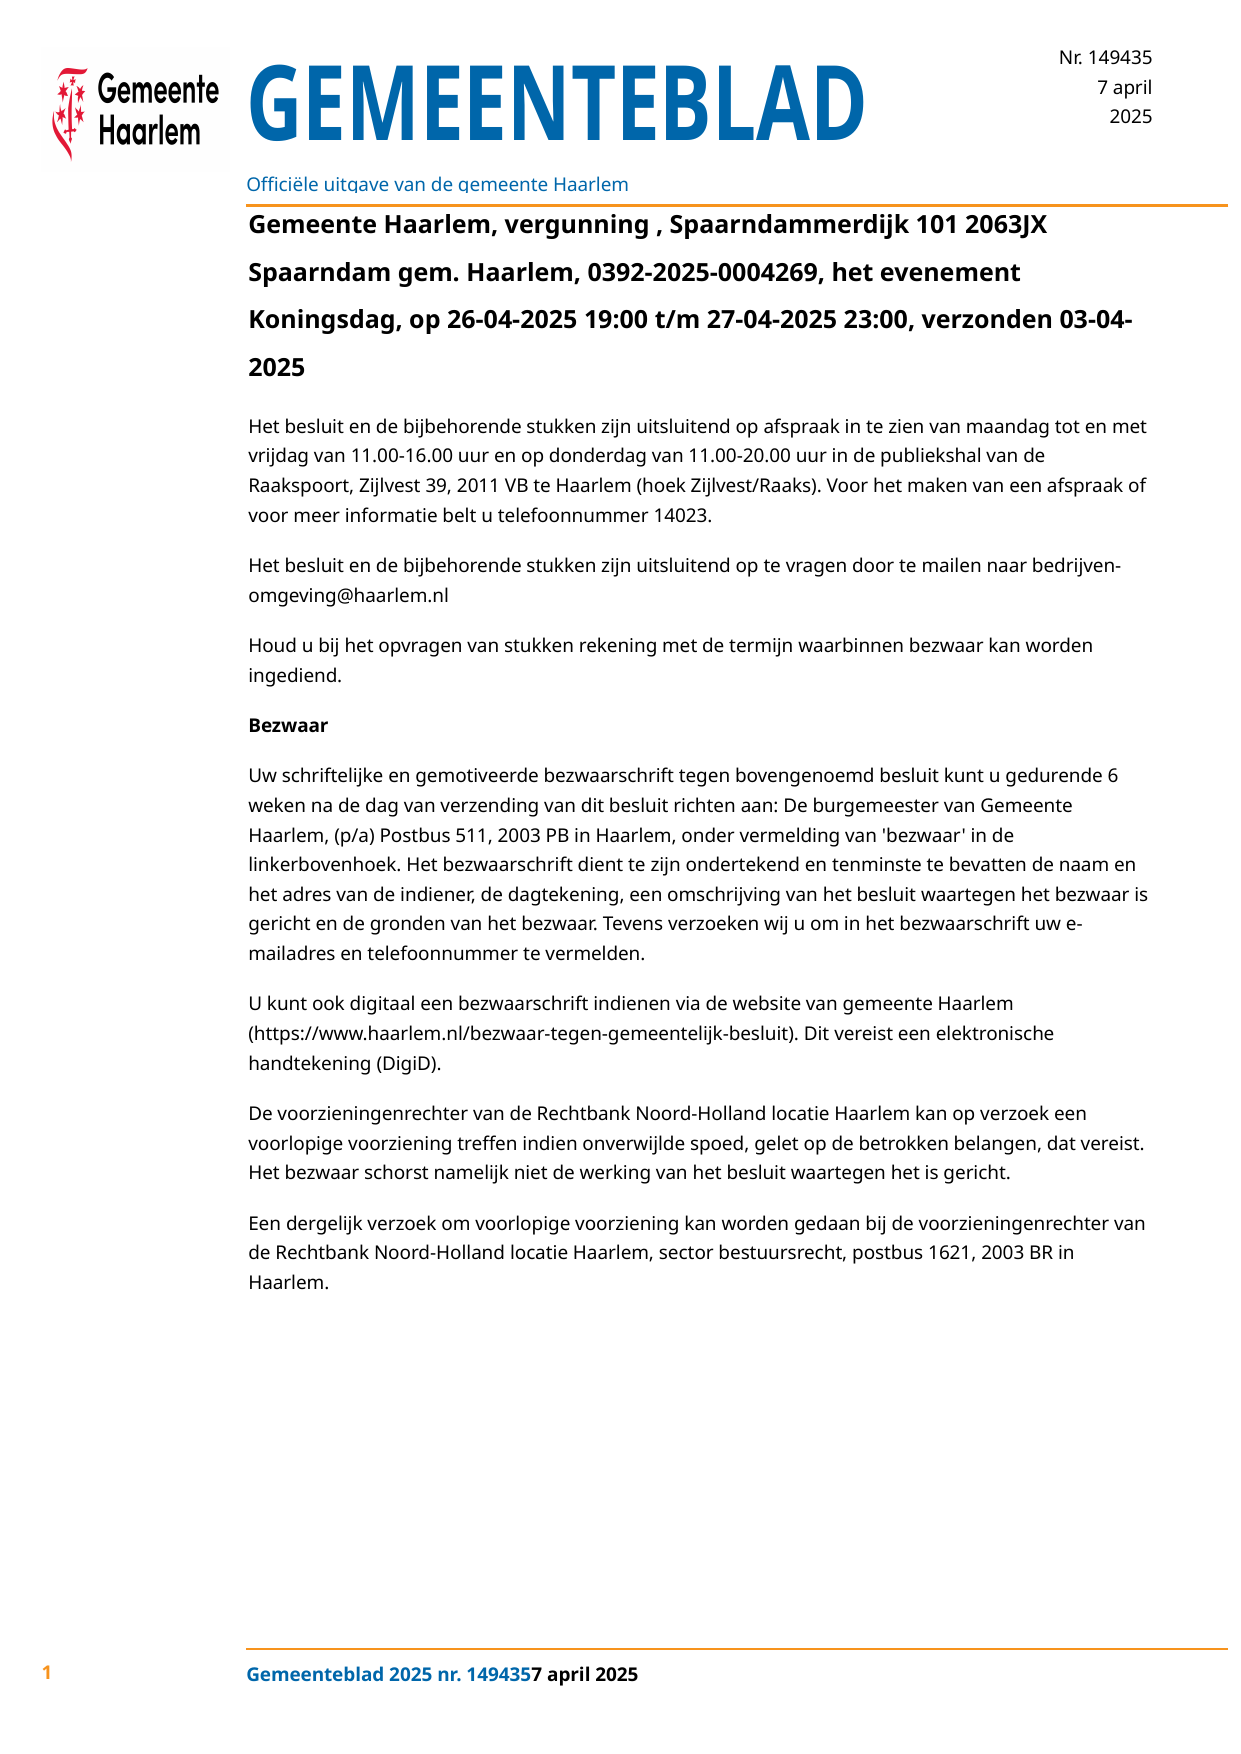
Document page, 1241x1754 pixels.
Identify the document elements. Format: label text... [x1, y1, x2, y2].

text De voorzieningenrechter van de Rechtbank Noord-Holland locatie Haarlem kan op verzoek een voorlopige voorziening treffen indien onverwijlde spoed, gelet op de betrokken belangen, dat vereist. Het bezwaar schorst namelijk niet de werking van het besluit waartegen het is gericht. [248, 1100, 1152, 1185]
text U kunt ook digitaal een bezwaarschrift indienen via de website van gemeente Haarlem (https://www.haarlem.nl/bezwaar-tegen-gemeentelijk-besluit). Dit vereist een elektronische handtekening (DigiD). [248, 991, 1152, 1076]
text Gemeente Haarlem, vergunning , Spaarndammerdijk 101 2063JX Spaarndam gem. Haarlem, 0392-2025-0004269, het evenement Koningsdag, op 26-04-2025 19:00 t/m 27-04-2025 23:00, verzonden 03-04-2025 [248, 207, 1152, 384]
picture [41, 47, 231, 172]
text Het besluit en de bijbehorende stukken zijn uitsluitend op te vragen door te mailen naar bedrijven-omgeving@haarlem.nl [248, 552, 1152, 608]
text Uw schriftelijke en gemotiveerde bezwaarschrift tegen bovengenoemd besluit kunt u gedurende 6 weken na de dag van verzending van dit besluit richten aan: De burgemeester van Gemeente Haarlem, (p/a) Postbus 511, 2003 PB in Haarlem, onder vermelding van 'bezwaar' in de linkerbovenhoek. Het bezwaarschrift dient te zijn ondertekend en tenminste te bevatten de naam en het adres van de indiener, de dagtekening, een omschrijving van het besluit waartegen het bezwaar is gericht en de gronden van het bezwaar. Tevens verzoeken wij u om in het bezwaarschrift uw e-mailadres en telefoonnummer te vermelden. [248, 763, 1152, 966]
text Een dergelijk verzoek om voorlopige voorziening kan worden gedaan bij de voorzieningenrechter van de Rechtbank Noord-Holland locatie Haarlem, sector bestuursrecht, postbus 1621, 2003 BR in Haarlem. [248, 1210, 1152, 1295]
text Het besluit en de bijbehorende stukken zijn uitsluitend op afspraak in te zien van maandag tot en met vrijdag van 11.00-16.00 uur en op donderdag van 11.00-20.00 uur in de publiekshal van de Raakspoort, Zijlvest 39, 2011 VB te Haarlem (hoek Zijlvest/Raaks). Voor het maken van een afspraak of voor meer informatie belt u telefoonnummer 14023. [248, 413, 1152, 528]
text Houd u bij het opvragen van stukken rekening met de termijn waarbinnen bezwaar kan worden ingediend. [248, 632, 1152, 688]
text Bezwaar [248, 712, 1152, 738]
